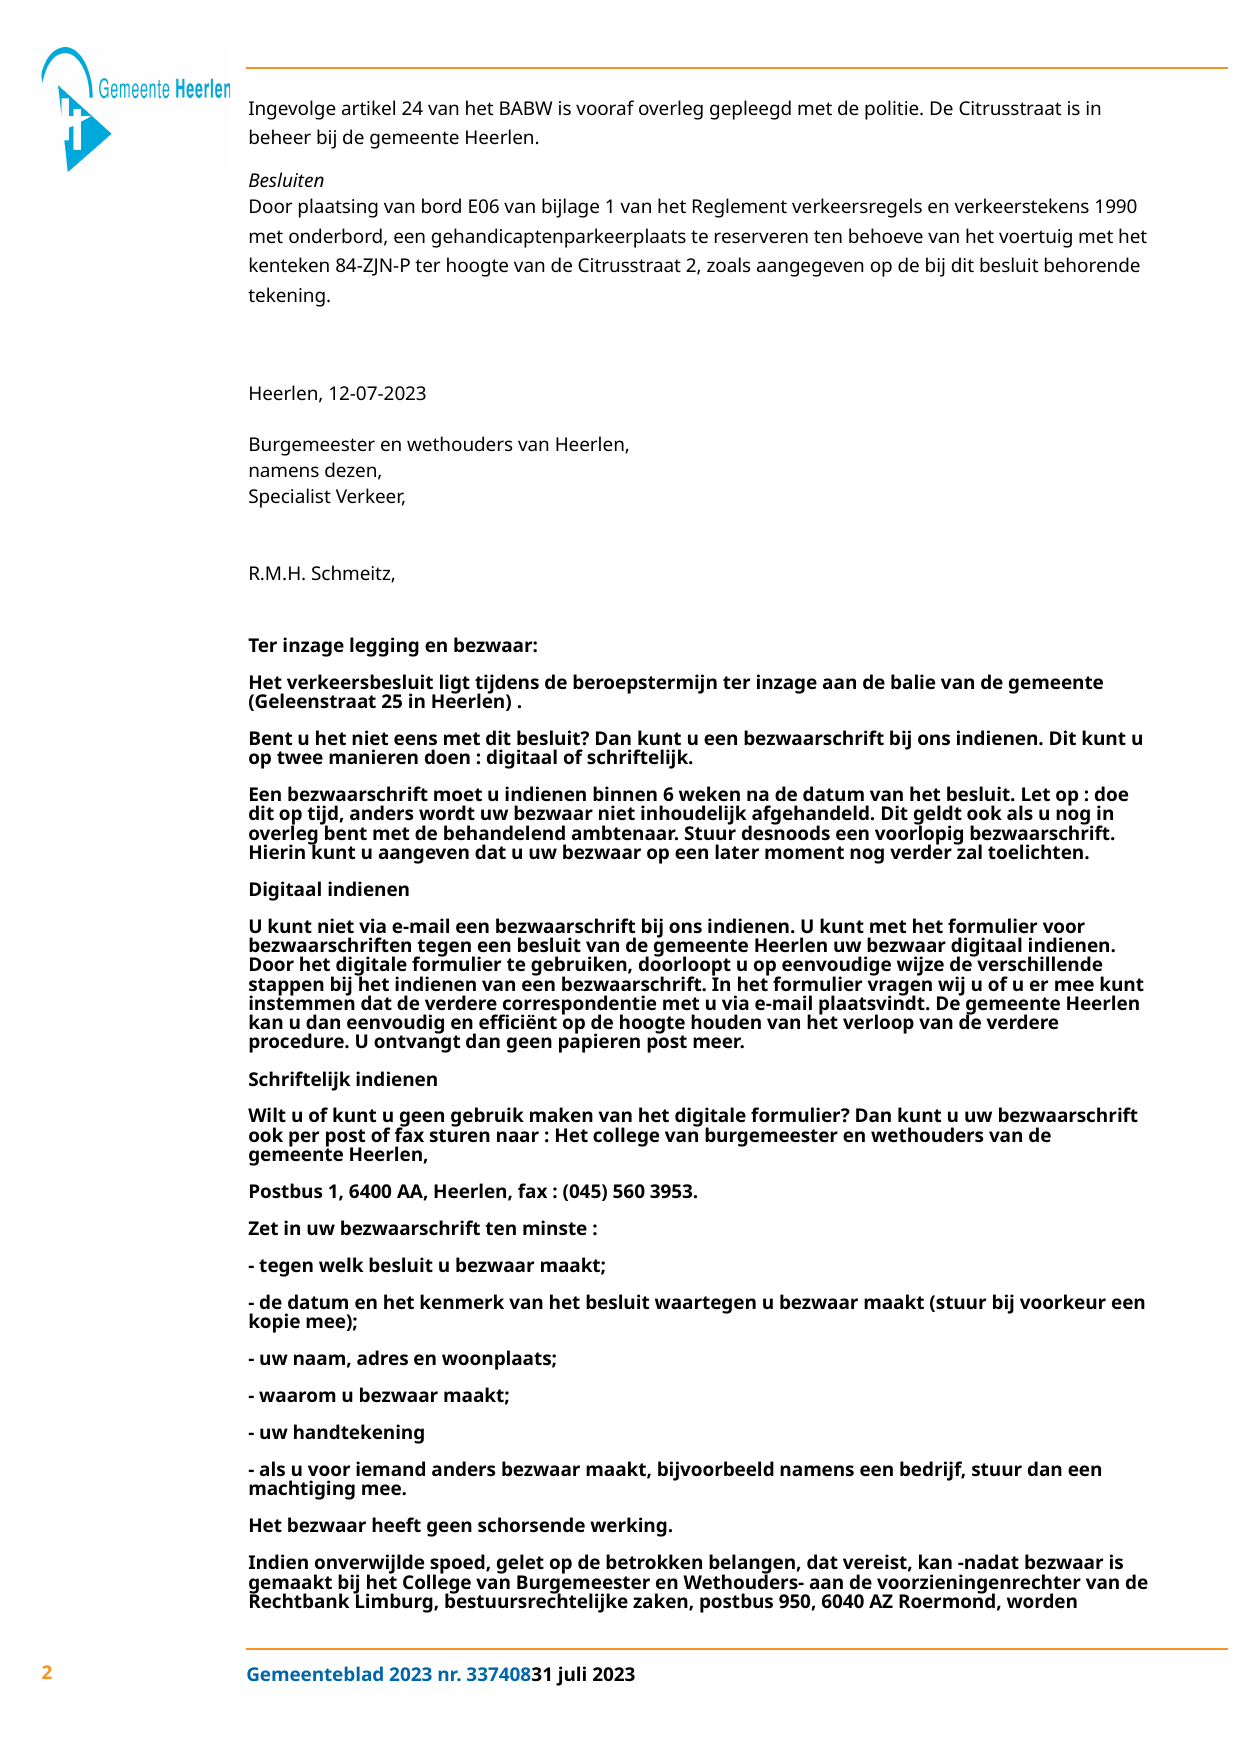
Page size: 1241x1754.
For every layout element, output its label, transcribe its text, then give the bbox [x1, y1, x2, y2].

text Bent u het niet eens met dit besluit? Dan kunt u een bezwaarschrift bij ons indienen. Dit kunt u op twee manieren doen : digitaal of schriftelijk. [248, 730, 1152, 768]
text - tegen welk besluit u bezwaar maakt; [248, 1257, 1152, 1276]
text Het bezwaar heeft geen schorsende werking. [248, 1517, 1152, 1537]
text Burgemeester en wethouders van Heerlen, [248, 432, 1152, 457]
text - uw handtekening [248, 1424, 1152, 1443]
text Door plaatsing van bord E06 van bijlage 1 van het Reglement verkeersregels en verkeerstekens 1990 met onderbord, een gehandicaptenparkeerplaats te reserveren ten behoeve van het voertuig met het kenteken 84-ZJN-P ter hoogte van de Citrusstraat 2, zoals aangegeven op de bij dit besluit behorende tekening. [248, 193, 1152, 308]
text Het verkeersbesluit ligt tijdens de beroepstermijn ter inzage aan de balie van de gemeente (Geleenstraat 25 in Heerlen) . [248, 674, 1152, 712]
text - uw naam, adres en woonplaats; [248, 1350, 1152, 1369]
text Ingevolge artikel 24 van het BABW is vooraf overleg gepleegd met de politie. De Citrusstraat is in beheer bij de gemeente Heerlen. [248, 95, 1152, 150]
text Postbus 1, 6400 AA, Heerlen, fax : (045) 560 3953. [248, 1183, 1152, 1202]
text - de datum en het kenmerk van het besluit waartegen u bezwaar maakt (stuur bij voorkeur een kopie mee); [248, 1294, 1152, 1332]
text Zet in uw bezwaarschrift ten minste : [248, 1220, 1152, 1239]
text Heerlen, 12-07-2023 [248, 380, 1152, 406]
picture [41, 47, 231, 172]
text Ter inzage legging en bezwaar: [248, 637, 1152, 656]
text - waarom u bezwaar maakt; [248, 1387, 1152, 1406]
text Indien onverwijlde spoed, gelet op de betrokken belangen, dat vereist, kan -nadat bezwaar is gemaakt bij het College van Burgemeester en Wethouders- aan de voorzieningenrechter van de Rechtbank Limburg, bestuursrechtelijke zaken, postbus 950, 6040 AZ Roermond, worden [248, 1554, 1152, 1612]
text Digitaal indienen [248, 881, 1152, 900]
text Specialist Verkeer, [248, 483, 1152, 509]
text namens dezen, [248, 457, 1152, 483]
text - als u voor iemand anders bezwaar maakt, bijvoorbeeld namens een bedrijf, stuur dan een machtiging mee. [248, 1461, 1152, 1500]
text R.M.H. Schmeitz, [248, 560, 1152, 586]
text Wilt u of kunt u geen gebruik maken van het digitale formulier? Dan kunt u uw bezwaarschrift ook per post of fax sturen naar : Het college van burgemeester en wethouders van de gemeente Heerlen, [248, 1107, 1152, 1165]
text Schriftelijk indienen [248, 1071, 1152, 1090]
text U kunt niet via e-mail een bezwaarschrift bij ons indienen. U kunt met het formulier voor bezwaarschriften tegen een besluit van de gemeente Heerlen uw bezwaar digitaal indienen. Door het digitale formulier te gebruiken, doorloopt u op eenvoudige wijze de verschillende stappen bij het indienen van een bezwaarschrift. In het formulier vragen wij u of u er mee kunt instemmen dat de verdere correspondentie met u via e-mail plaatsvindt. De gemeente Heerlen kan u dan eenvoudig en efficiënt op de hoogte houden van het verloop van de verdere procedure. U ontvangt dan geen papieren post meer. [248, 918, 1152, 1053]
picture [41, 47, 59, 70]
text Een bezwaarschrift moet u indienen binnen 6 weken na de datum van het besluit. Let op : doe dit op tijd, anders wordt uw bezwaar niet inhoudelijk afgehandeld. Dit geldt ook als u nog in overleg bent met de behandelend ambtenaar. Stuur desnoods een voorlopig bezwaarschrift. Hierin kunt u aangeven dat u uw bezwaar op een later moment nog verder zal toelichten. [248, 786, 1152, 863]
text Besluiten [248, 167, 1152, 193]
